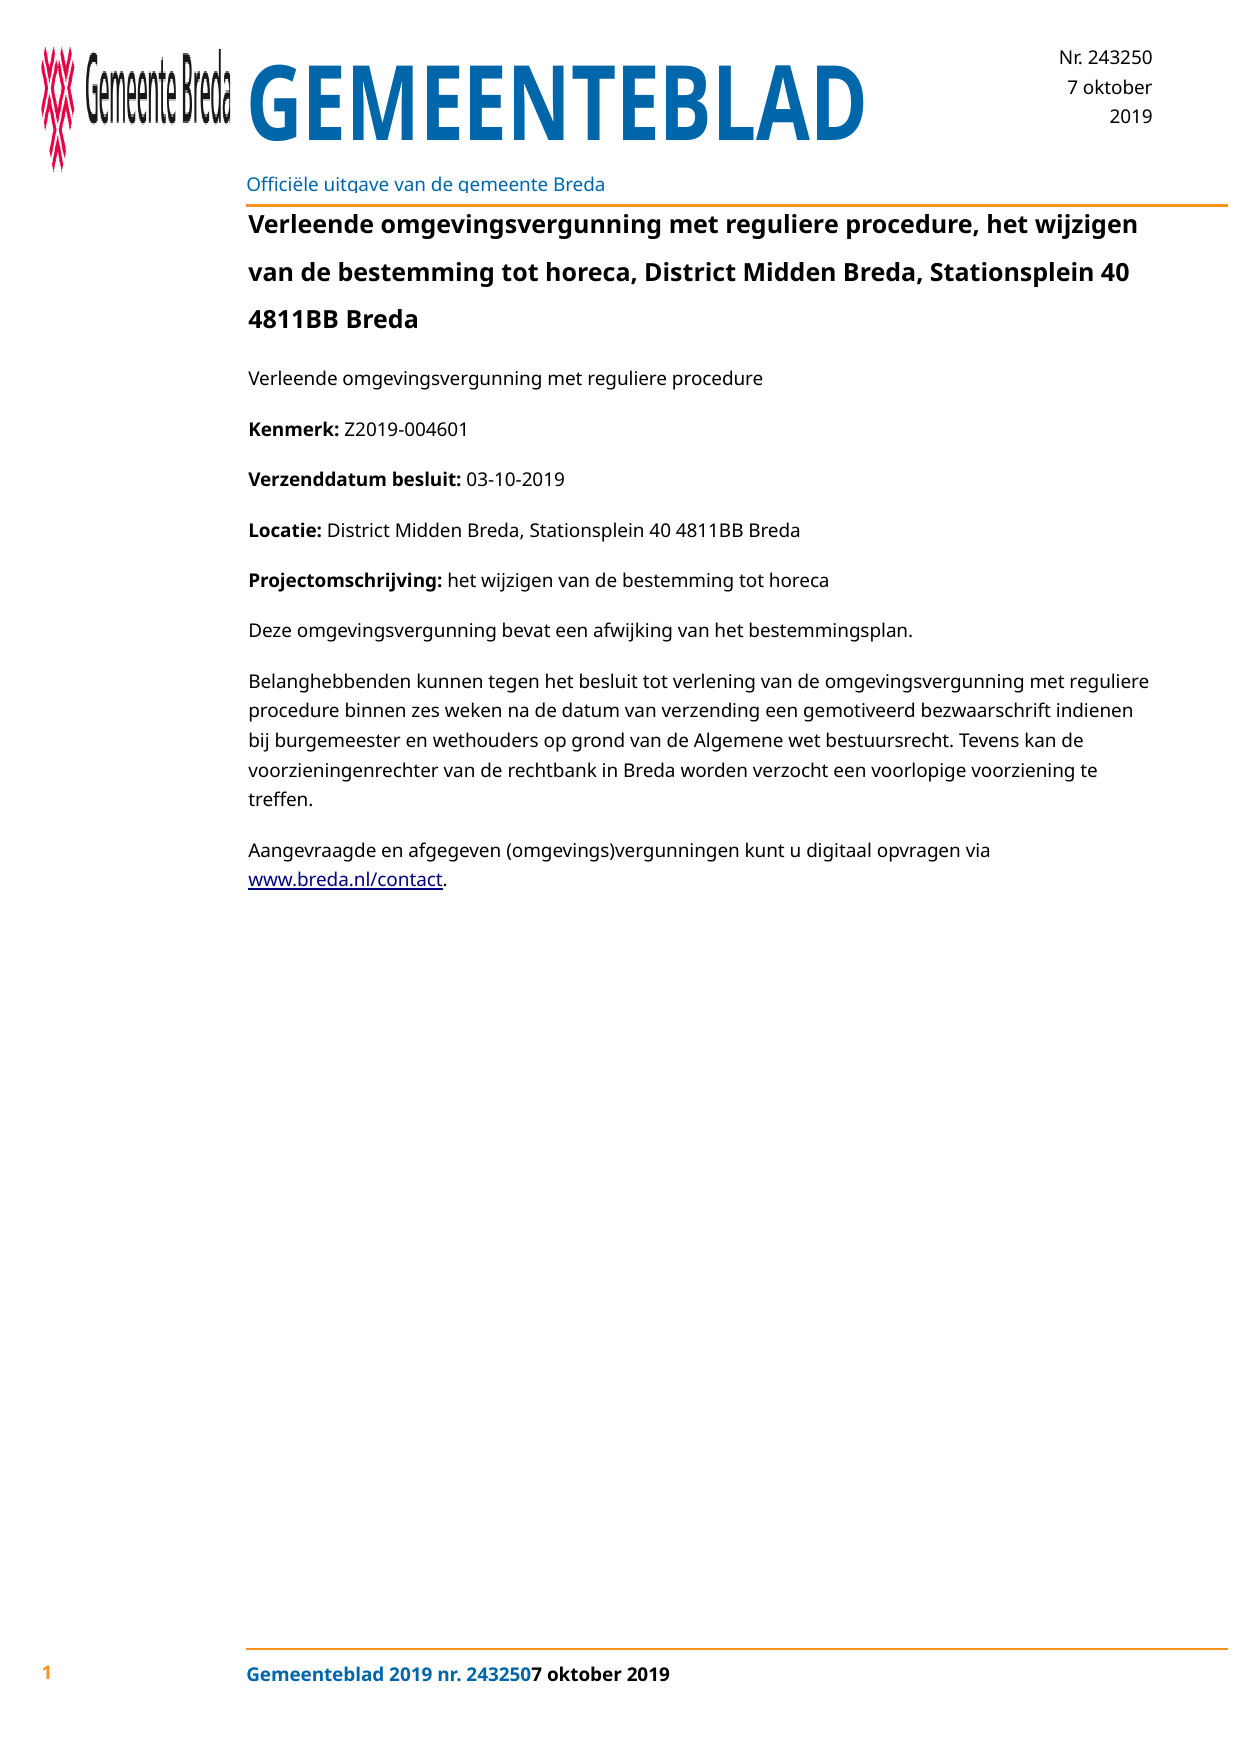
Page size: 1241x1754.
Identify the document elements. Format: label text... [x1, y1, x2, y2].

picture [41, 47, 231, 172]
text Deze omgevingsvergunning bevat een afwijking van het bestemmingsplan. [248, 618, 1152, 643]
text Verzenddatum besluit: 03-10-2019 [248, 466, 1152, 492]
text Projectomschrijving: het wijzigen van de bestemming tot horeca [248, 567, 1152, 593]
text Kenmerk: Z2019-004601 [248, 416, 1152, 442]
text Locatie: District Midden Breda, Stationsplein 40 4811BB Breda [248, 517, 1152, 542]
text Belanghebbenden kunnen tegen het besluit tot verlening van de omgevingsvergunning met reguliere procedure binnen zes weken na de datum van verzending een gemotiveerd bezwaarschrift indienen bij burgemeester en wethouders op grond van de Algemene wet bestuursrecht. Tevens kan de voorzieningenrechter van de rechtbank in Breda worden verzocht een voorlopige voorziening te treffen. [248, 668, 1152, 812]
text Verleende omgevingsvergunning met reguliere procedure, het wijzigen van de bestemming tot horeca, District Midden Breda, Stationsplein 40 4811BB Breda [248, 207, 1152, 336]
text Verleende omgevingsvergunning met reguliere procedure [248, 366, 1152, 391]
text Aangevraagde en afgegeven (omgevings)vergunningen kunt u digitaal opvragen via www.breda.nl/contact. [248, 837, 1152, 892]
